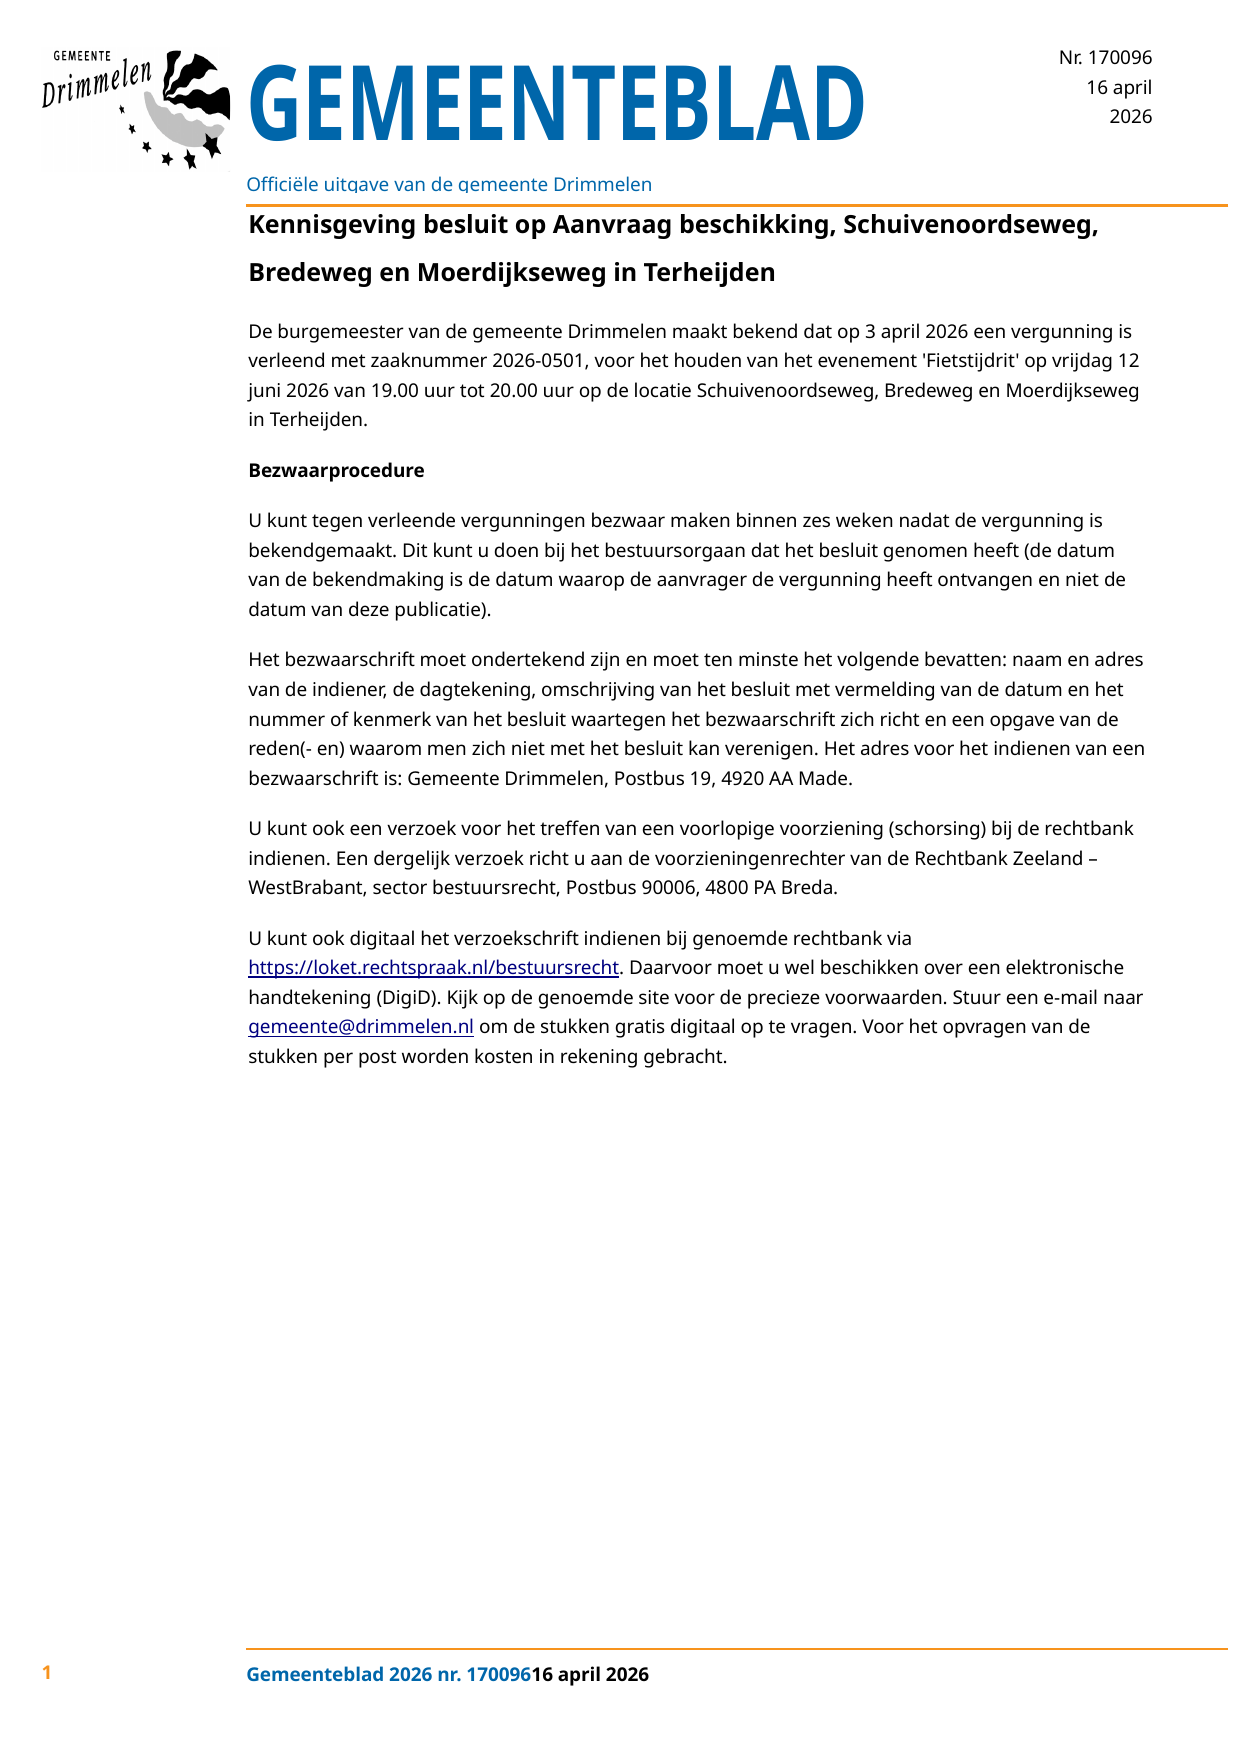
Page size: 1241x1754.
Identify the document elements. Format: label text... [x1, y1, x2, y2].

text De burgemeester van de gemeente Drimmelen maakt bekend dat op 3 april 2026 een vergunning is verleend met zaaknummer 2026-0501, voor het houden van het evenement 'Fietstijdrit' op vrijdag 12 juni 2026 van 19.00 uur tot 20.00 uur op de locatie Schuivenoordseweg, Bredeweg en Moerdijkseweg in Terheijden. [248, 318, 1152, 432]
text Kennisgeving besluit op Aanvraag beschikking, Schuivenoordseweg, Bredeweg en Moerdijkseweg in Terheijden [248, 207, 1152, 288]
text Bezwaarprocedure [248, 457, 1152, 483]
picture [41, 47, 231, 172]
text U kunt ook een verzoek voor het treffen van een voorlopige voorziening (schorsing) bij de rechtbank indienen. Een dergelijk verzoek richt u aan de voorzieningenrechter van de Rechtbank Zeeland – WestBrabant, sector bestuursrecht, Postbus 90006, 4800 PA Breda. [248, 815, 1152, 900]
text U kunt tegen verleende vergunningen bezwaar maken binnen zes weken nadat de vergunning is bekendgemaakt. Dit kunt u doen bij het bestuursorgaan dat het besluit genomen heeft (de datum van de bekendmaking is de datum waarop de aanvrager de vergunning heeft ontvangen en niet de datum van deze publicatie). [248, 507, 1152, 622]
text Het bezwaarschrift moet ondertekend zijn en moet ten minste het volgende bevatten: naam en adres van de indiener, de dagtekening, omschrijving van het besluit met vermelding van de datum en het nummer of kenmerk van het besluit waartegen het bezwaarschrift zich richt en een opgave van de reden(- en) waarom men zich niet met het besluit kan verenigen. Het adres voor het indienen van een bezwaarschrift is: Gemeente Drimmelen, Postbus 19, 4920 AA Made. [248, 647, 1152, 791]
text U kunt ook digitaal het verzoekschrift indienen bij genoemde rechtbank via https://loket.rechtspraak.nl/bestuursrecht. Daarvoor moet u wel beschikken over een elektronische handtekening (DigiD). Kijk op de genoemde site voor de precieze voorwaarden. Stuur een e-mail naar gemeente@drimmelen.nl om de stukken gratis digitaal op te vragen. Voor het opvragen van de stukken per post worden kosten in rekening gebracht. [248, 925, 1152, 1069]
